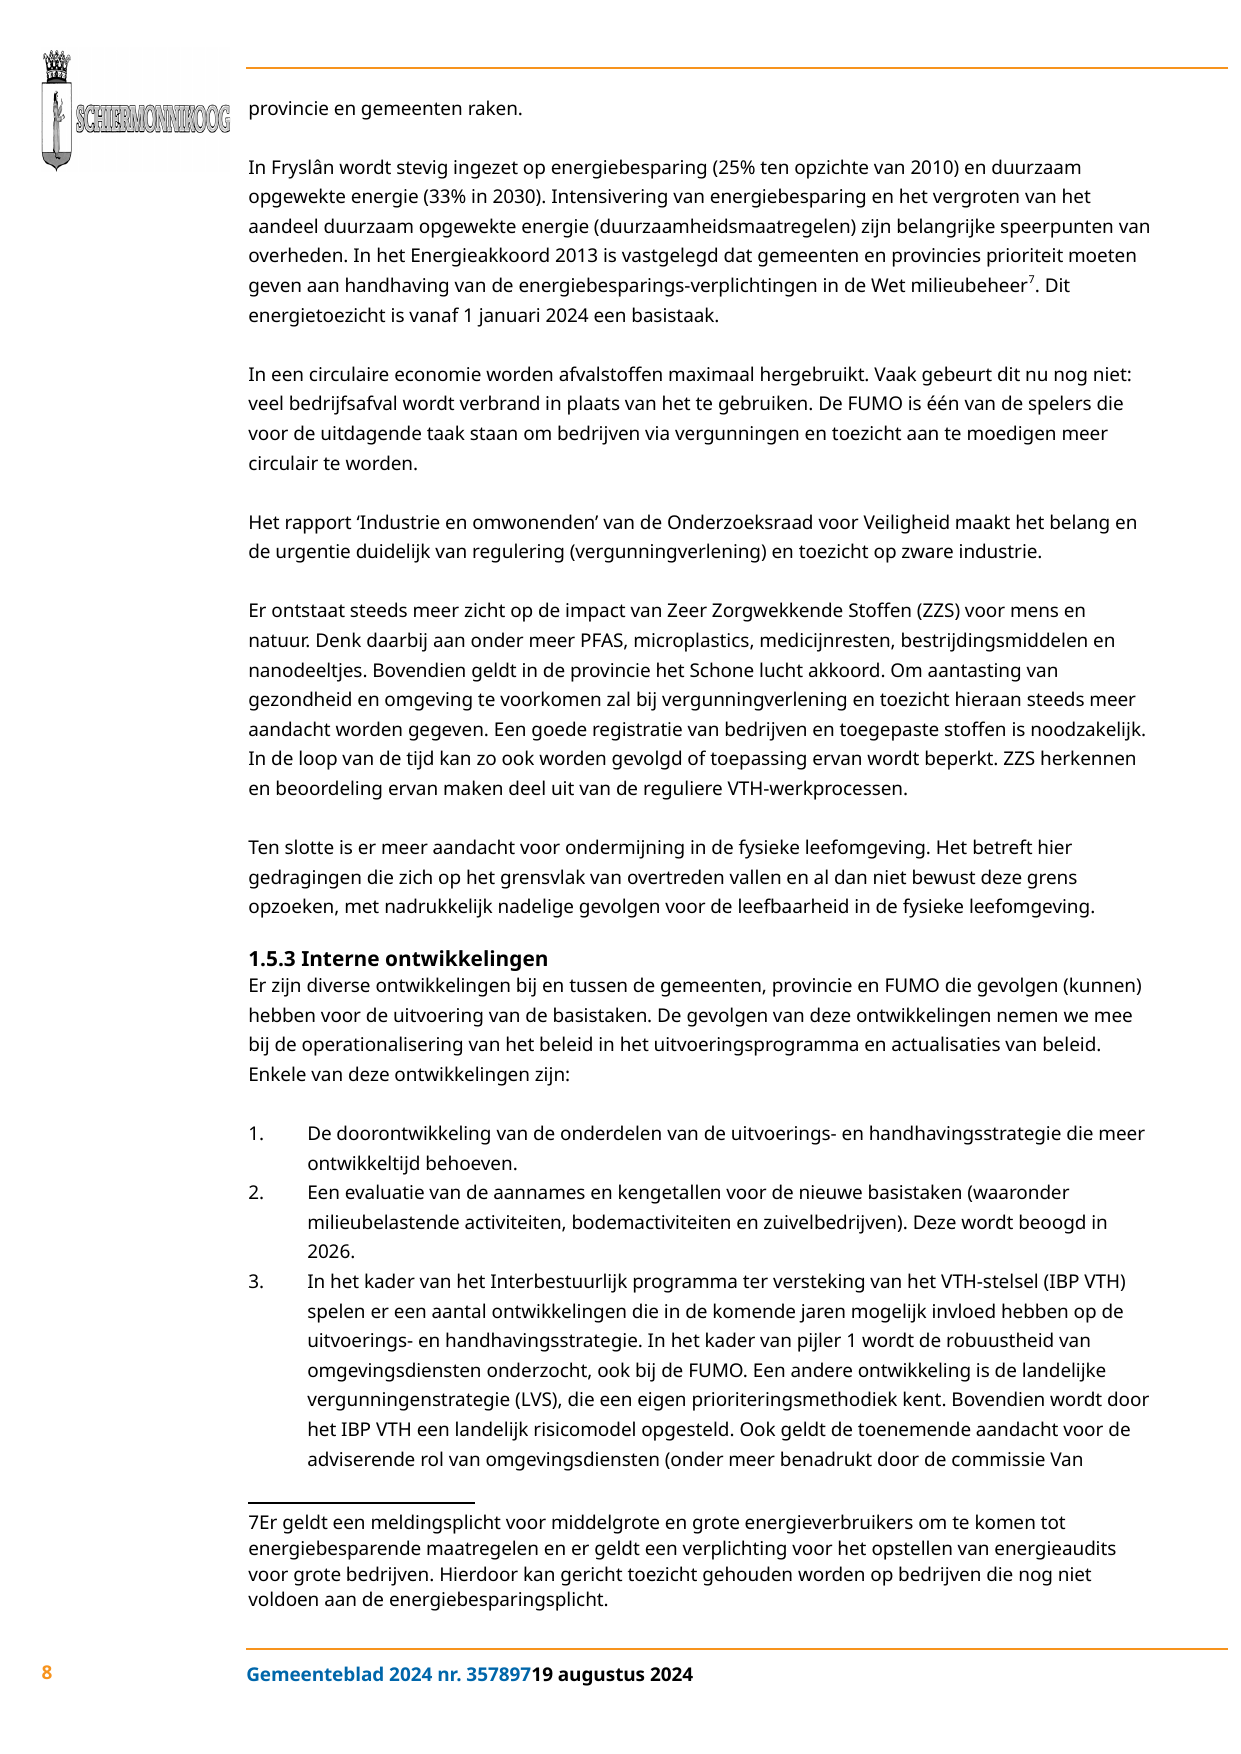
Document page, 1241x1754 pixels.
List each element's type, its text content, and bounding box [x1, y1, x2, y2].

picture [41, 47, 231, 172]
list Een evaluatie van de aannames en kengetallen voor de nieuwe basistaken (waaronder milieubelastende activiteiten, bodemactiviteiten en zuivelbedrijven). Deze wordt beoogd in 2026. [248, 1179, 1152, 1264]
list In het kader van het Interbestuurlijk programma ter versteking van het VTH-stelsel (IBP VTH) spelen er een aantal ontwikkelingen die in de komende jaren mogelijk invloed hebben op de uitvoerings- en handhavingsstrategie. In het kader van pijler 1 wordt de robuustheid van omgevingsdiensten onderzocht, ook bij de FUMO. Een andere ontwikkeling is de landelijke vergunningenstrategie (LVS), die een eigen prioriteringsmethodiek kent. Bovendien wordt door het IBP VTH een landelijk risicomodel opgesteld. Ook geldt de toenemende aandacht voor de adviserende rol van omgevingsdiensten (onder meer benadrukt door de commissie Van [248, 1268, 1152, 1471]
text Er zijn diverse ontwikkelingen bij en tussen de gemeenten, provincie en FUMO die gevolgen (kunnen) hebben voor de uitvoering van de basistaken. De gevolgen van deze ontwikkelingen nemen we mee bij de operationalisering van het beleid in het uitvoeringsprogramma en actualisaties van beleid. Enkele van deze ontwikkelingen zijn: [248, 972, 1152, 1087]
text In Fryslân wordt stevig ingezet op energiebesparing (25% ten opzichte van 2010) en duurzaam opgewekte energie (33% in 2030). Intensivering van energiebesparing en het vergroten van het aandeel duurzaam opgewekte energie (duurzaamheidsmaatregelen) zijn belangrijke speerpunten van overheden. In het Energieakkoord 2013 is vastgelegd dat gemeenten en provincies prioriteit moeten geven aan handhaving van de energiebesparings-verplichtingen in de Wet milieubeheer. Dit energietoezicht is vanaf 1 januari 2024 een basistaak. [248, 154, 1152, 328]
text Het rapport ‘Industrie en omwonenden’ van de Onderzoeksraad voor Veiligheid maakt het belang en de urgentie duidelijk van regulering (vergunningverlening) en toezicht op zware industrie. [248, 509, 1152, 564]
list De doorontwikkeling van de onderdelen van de uitvoerings- en handhavingsstrategie die meer ontwikkeltijd behoeven. [248, 1120, 1152, 1176]
text Ten slotte is er meer aandacht voor ondermijning in de fysieke leefomgeving. Het betreft hier gedragingen die zich op het grensvlak van overtreden vallen en al dan niet bewust deze grens opzoeken, met nadrukkelijk nadelige gevolgen voor de leefbaarheid in de fysieke leefomgeving. [248, 834, 1152, 919]
text In een circulaire economie worden afvalstoffen maximaal hergebruikt. Vaak gebeurt dit nu nog niet: veel bedrijfsafval wordt verbrand in plaats van het te gebruiken. De FUMO is één van de spelers die voor de uitdagende taak staan om bedrijven via vergunningen en toezicht aan te moedigen meer circulair te worden. [248, 361, 1152, 476]
text 1.5.3 Interne ontwikkelingen [248, 944, 1152, 972]
text provincie en gemeenten raken. [248, 95, 1152, 121]
text Er geldt een meldingsplicht voor middelgrote en grote energieverbruikers om te komen tot energiebesparende maatregelen en er geldt een verplichting voor het opstellen van energieaudits voor grote bedrijven. Hierdoor kan gericht toezicht gehouden worden op bedrijven die nog niet voldoen aan de energiebesparingsplicht. [248, 1509, 1152, 1612]
text Er ontstaat steeds meer zicht op de impact van Zeer Zorgwekkende Stoffen (ZZS) voor mens en natuur. Denk daarbij aan onder meer PFAS, microplastics, medicijnresten, bestrijdingsmiddelen en nanodeeltjes. Bovendien geldt in de provincie het Schone lucht akkoord. Om aantasting van gezondheid en omgeving te voorkomen zal bij vergunningverlening en toezicht hieraan steeds meer aandacht worden gegeven. Een goede registratie van bedrijven en toegepaste stoffen is noodzakelijk. In de loop van de tijd kan zo ook worden gevolgd of toepassing ervan wordt beperkt. ZZS herkennen en beoordeling ervan maken deel uit van de reguliere VTH-werkprocessen. [248, 598, 1152, 801]
